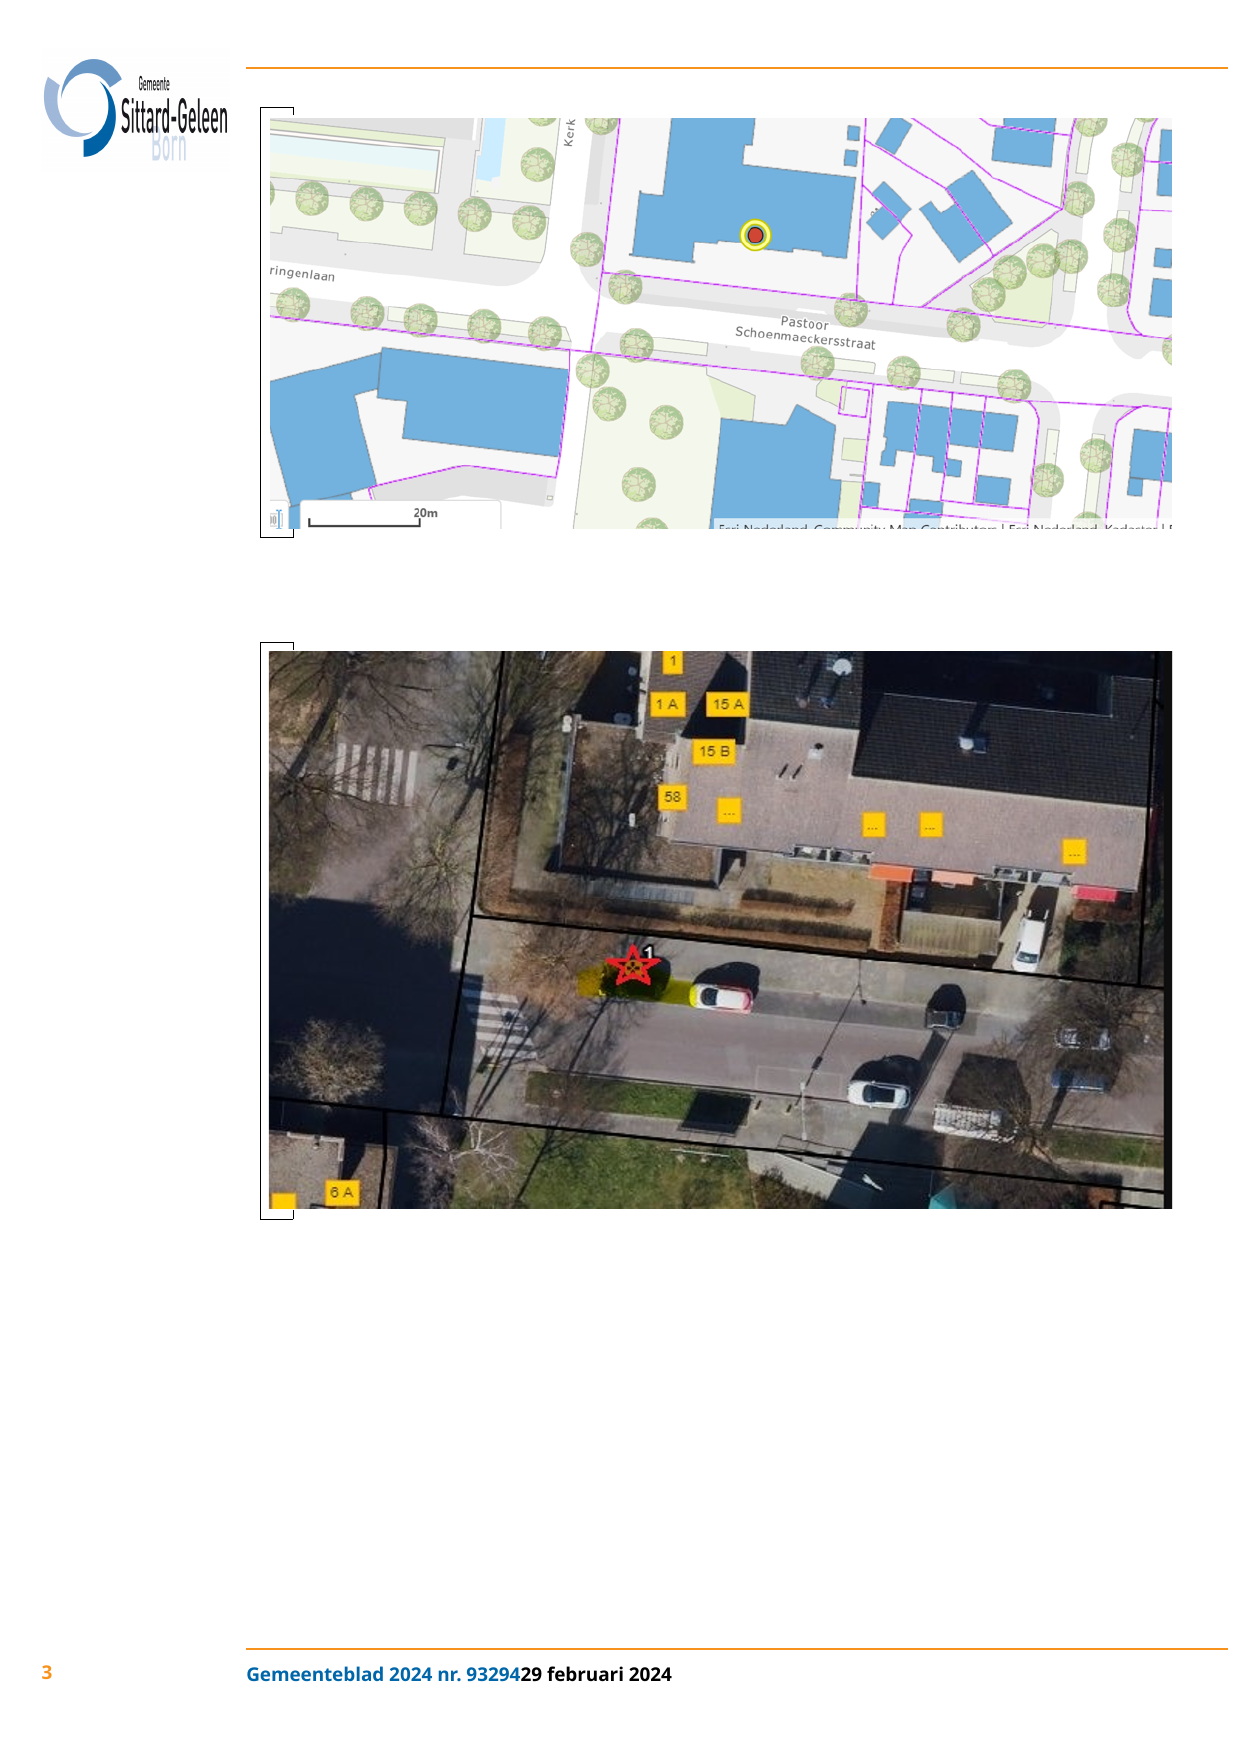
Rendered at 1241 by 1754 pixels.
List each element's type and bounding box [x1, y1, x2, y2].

picture [268, 115, 1173, 529]
picture [41, 47, 231, 172]
picture [268, 650, 1173, 1210]
